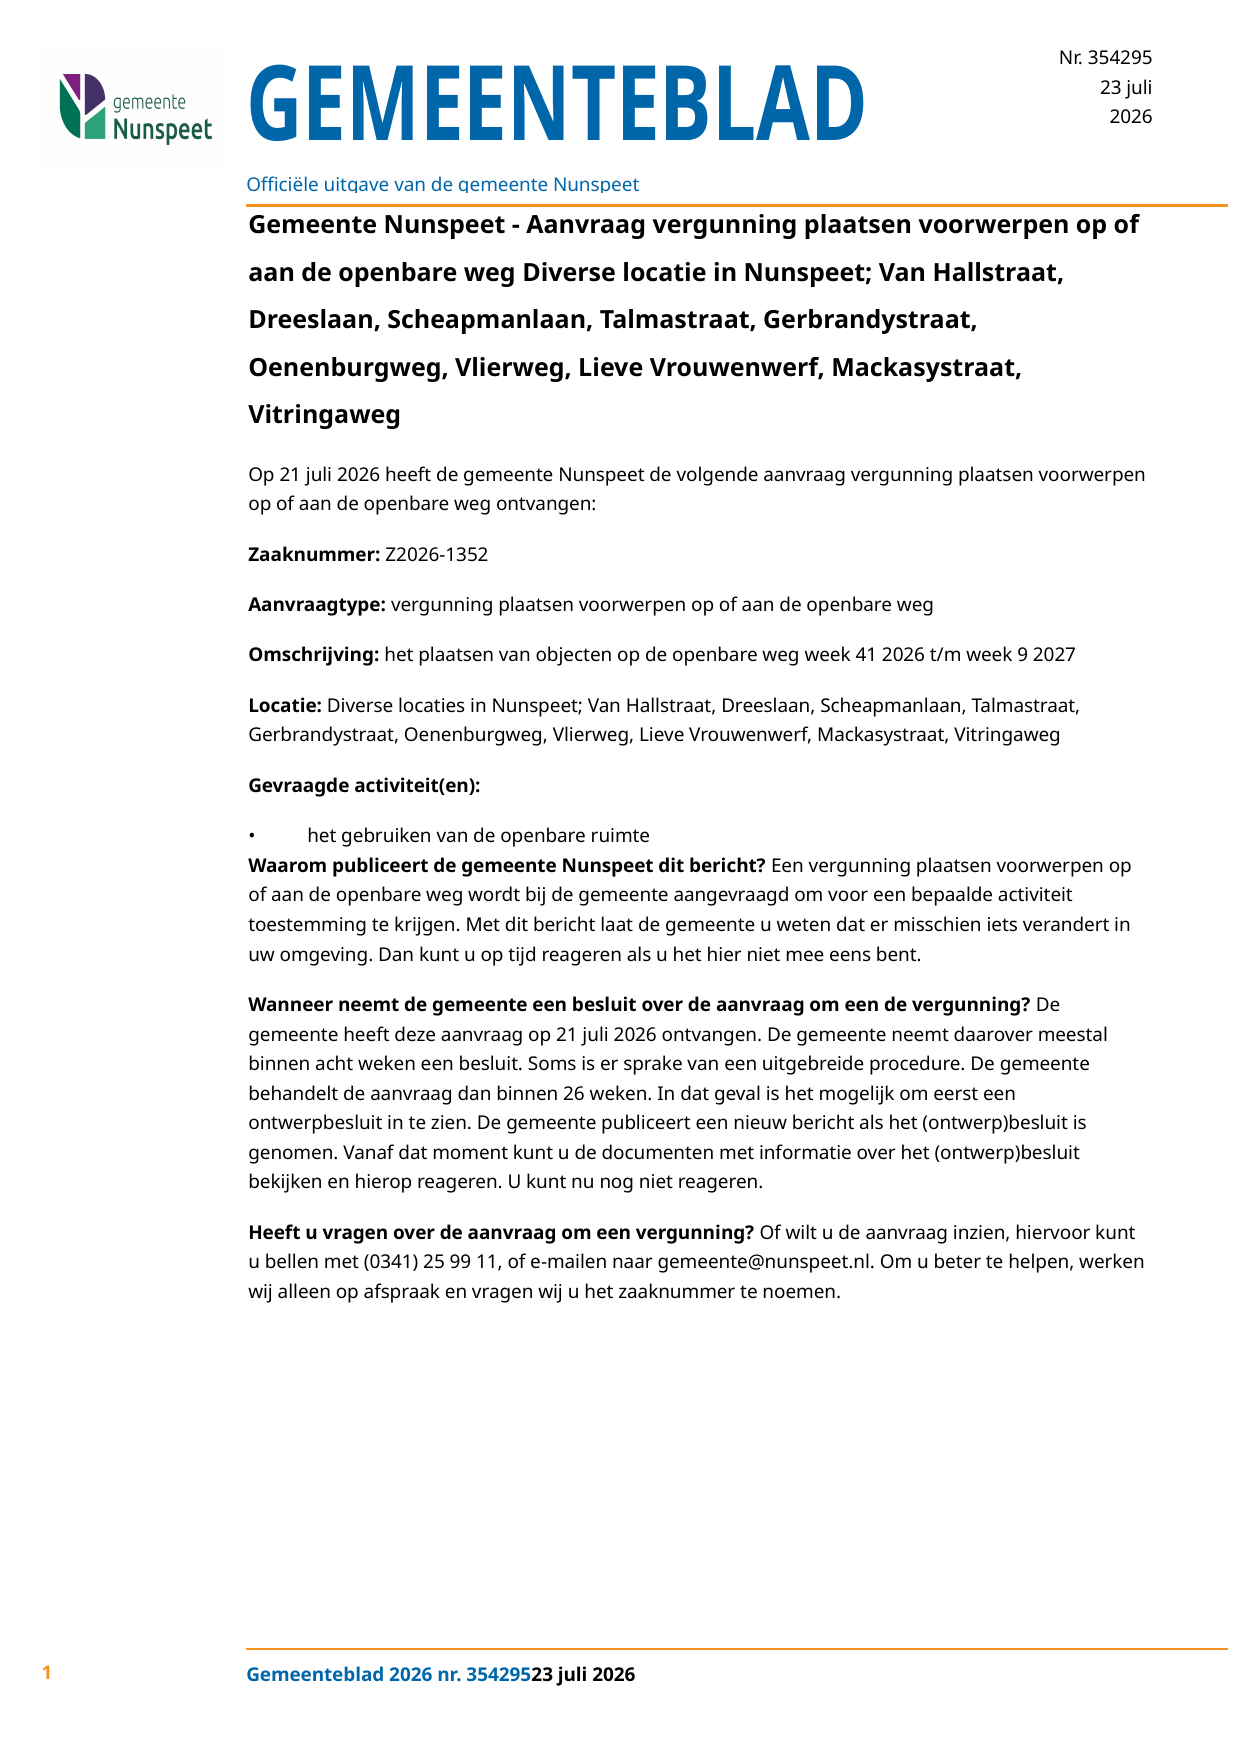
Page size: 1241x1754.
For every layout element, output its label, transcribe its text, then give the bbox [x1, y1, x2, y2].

text Gemeente Nunspeet - Aanvraag vergunning plaatsen voorwerpen op of aan de openbare weg Diverse locatie in Nunspeet; Van Hallstraat, Dreeslaan, Scheapmanlaan, Talmastraat, Gerbrandystraat, Oenenburgweg, Vlierweg, Lieve Vrouwenwerf, Mackasystraat, Vitringaweg [248, 207, 1152, 431]
text Zaaknummer: Z2026-1352 [248, 541, 1152, 566]
text Wanneer neemt de gemeente een besluit over de aanvraag om een de vergunning? De gemeente heeft deze aanvraag op 21 juli 2026 ontvangen. De gemeente neemt daarover meestal binnen acht weken een besluit. Soms is er sprake van een uitgebreide procedure. De gemeente behandelt de aanvraag dan binnen 26 weken. In dat geval is het mogelijk om eerst een ontwerpbesluit in te zien. De gemeente publiceert een nieuw bericht als het (ontwerp)besluit is genomen. Vanaf dat moment kunt u de documenten met informatie over het (ontwerp)besluit bekijken en hierop reageren. U kunt nu nog niet reageren. [248, 991, 1152, 1194]
list het gebruiken van de openbare ruimte [248, 822, 1152, 848]
text Heeft u vragen over de aanvraag om een vergunning? Of wilt u de aanvraag inzien, hiervoor kunt u bellen met (0341) 25 99 11, of e-mailen naar gemeente@nunspeet.nl. Om u beter te helpen, werken wij alleen op afspraak en vragen wij u het zaaknummer te noemen. [248, 1219, 1152, 1304]
text Omschrijving: het plaatsen van objecten op de openbare weg week 41 2026 t/m week 9 2027 [248, 642, 1152, 667]
picture [41, 47, 231, 172]
text Locatie: Diverse locaties in Nunspeet; Van Hallstraat, Dreeslaan, Scheapmanlaan, Talmastraat, Gerbrandystraat, Oenenburgweg, Vlierweg, Lieve Vrouwenwerf, Mackasystraat, Vitringaweg [248, 692, 1152, 747]
text Aanvraagtype: vergunning plaatsen voorwerpen op of aan de openbare weg [248, 591, 1152, 617]
text Op 21 juli 2026 heeft de gemeente Nunspeet de volgende aanvraag vergunning plaatsen voorwerpen op of aan de openbare weg ontvangen: [248, 461, 1152, 516]
text Gevraagde activiteit(en): [248, 772, 1152, 798]
text Waarom publiceert de gemeente Nunspeet dit bericht? Een vergunning plaatsen voorwerpen op of aan de openbare weg wordt bij de gemeente aangevraagd om voor een bepaalde activiteit toestemming te krijgen. Met dit bericht laat de gemeente u weten dat er misschien iets verandert in uw omgeving. Dan kunt u op tijd reageren als u het hier niet mee eens bent. [248, 852, 1152, 966]
